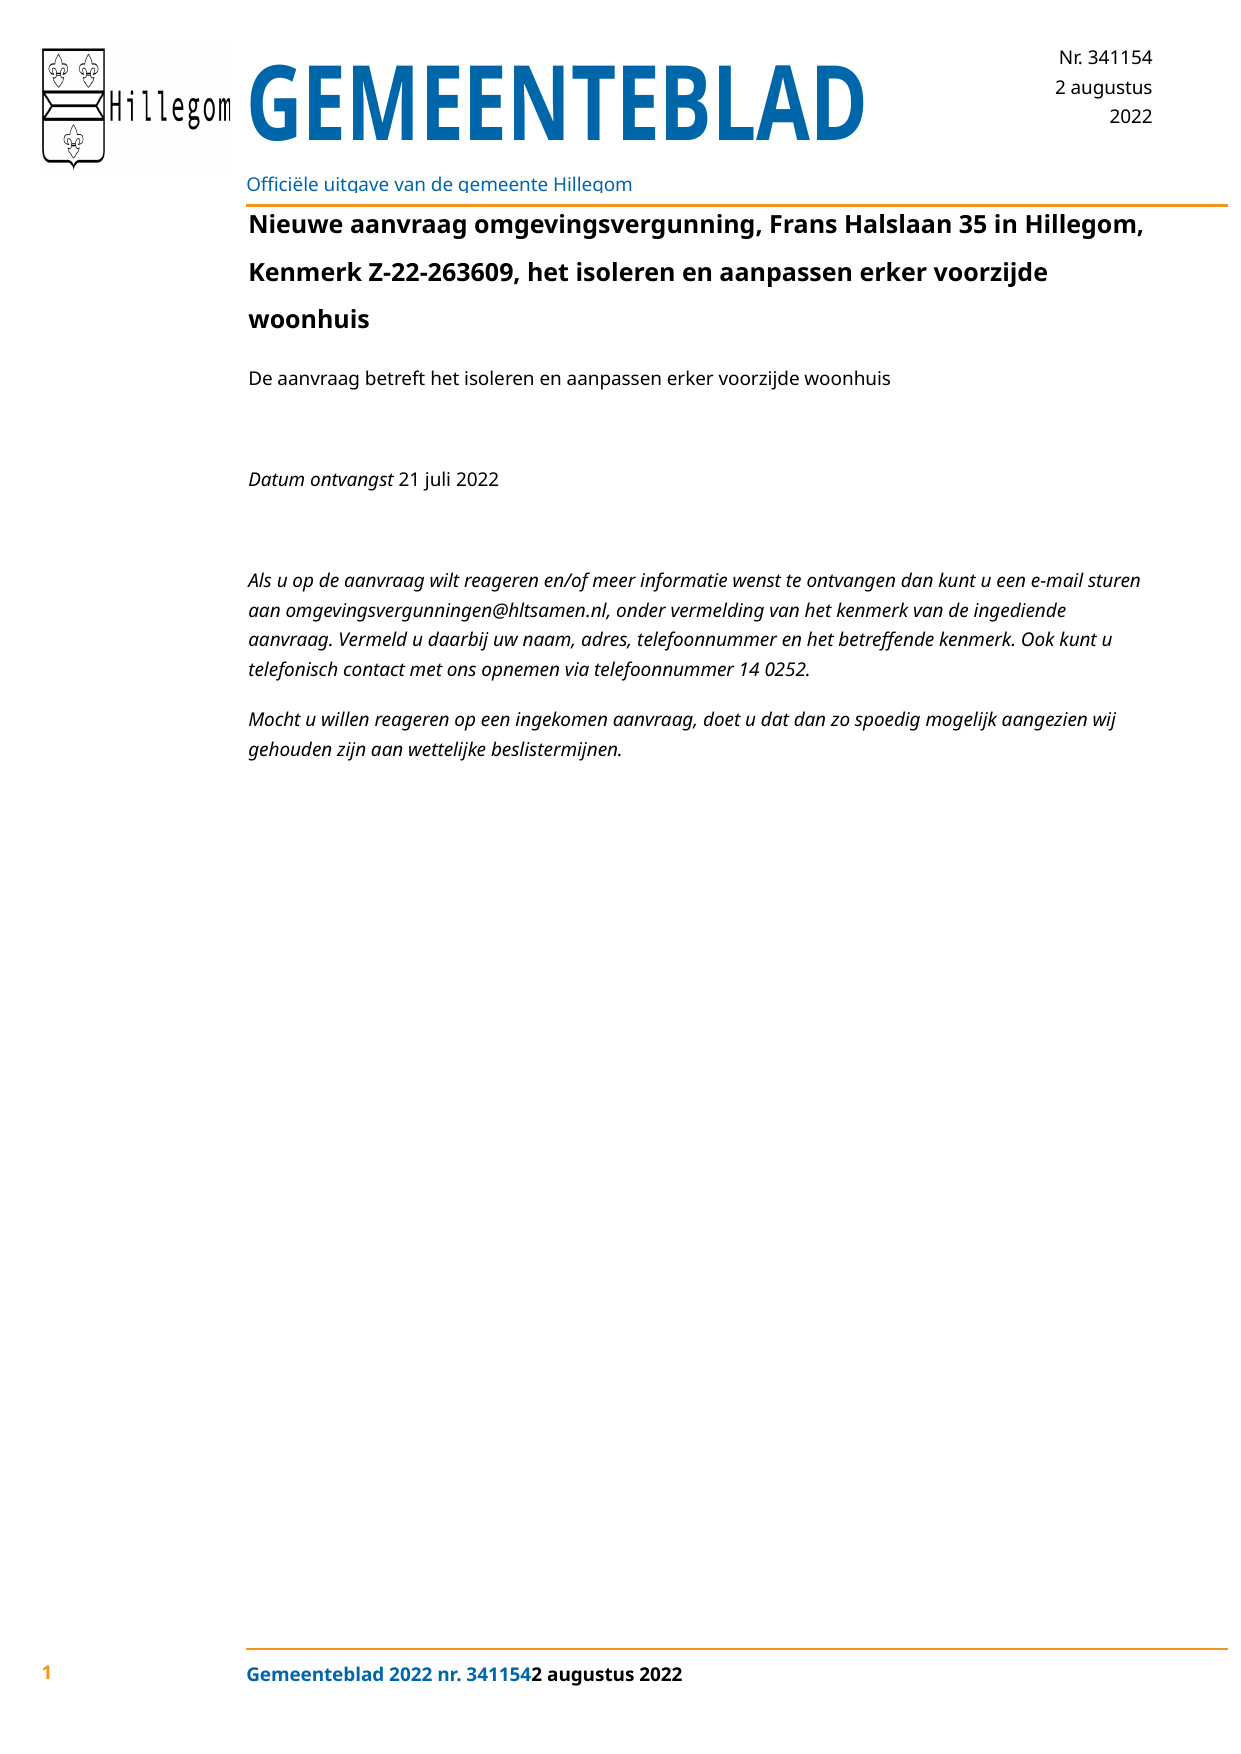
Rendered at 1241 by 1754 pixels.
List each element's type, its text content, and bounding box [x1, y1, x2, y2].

text Nieuwe aanvraag omgevingsvergunning, Frans Halslaan 35 in Hillegom, Kenmerk Z-22-263609, het isoleren en aanpassen erker voorzijde woonhuis [248, 207, 1152, 336]
picture [41, 47, 231, 172]
text Als u op de aanvraag wilt reageren en/of meer informatie wenst te ontvangen dan kunt u een e-mail sturen aan omgevingsvergunningen@hltsamen.nl, onder vermelding van het kenmerk van de ingediende aanvraag. Vermeld u daarbij uw naam, adres, telefoonnummer en het betreffende kenmerk. Ook kunt u telefonisch contact met ons opnemen via telefoonnummer 14 0252. [248, 567, 1152, 682]
text Mocht u willen reageren op een ingekomen aanvraag, doet u dat dan zo spoedig mogelijk aangezien wij gehouden zijn aan wettelijke beslistermijnen. [248, 706, 1152, 762]
text De aanvraag betreft het isoleren en aanpassen erker voorzijde woonhuis [248, 366, 1152, 391]
text Datum ontvangst 21 juli 2022 [248, 466, 1152, 492]
